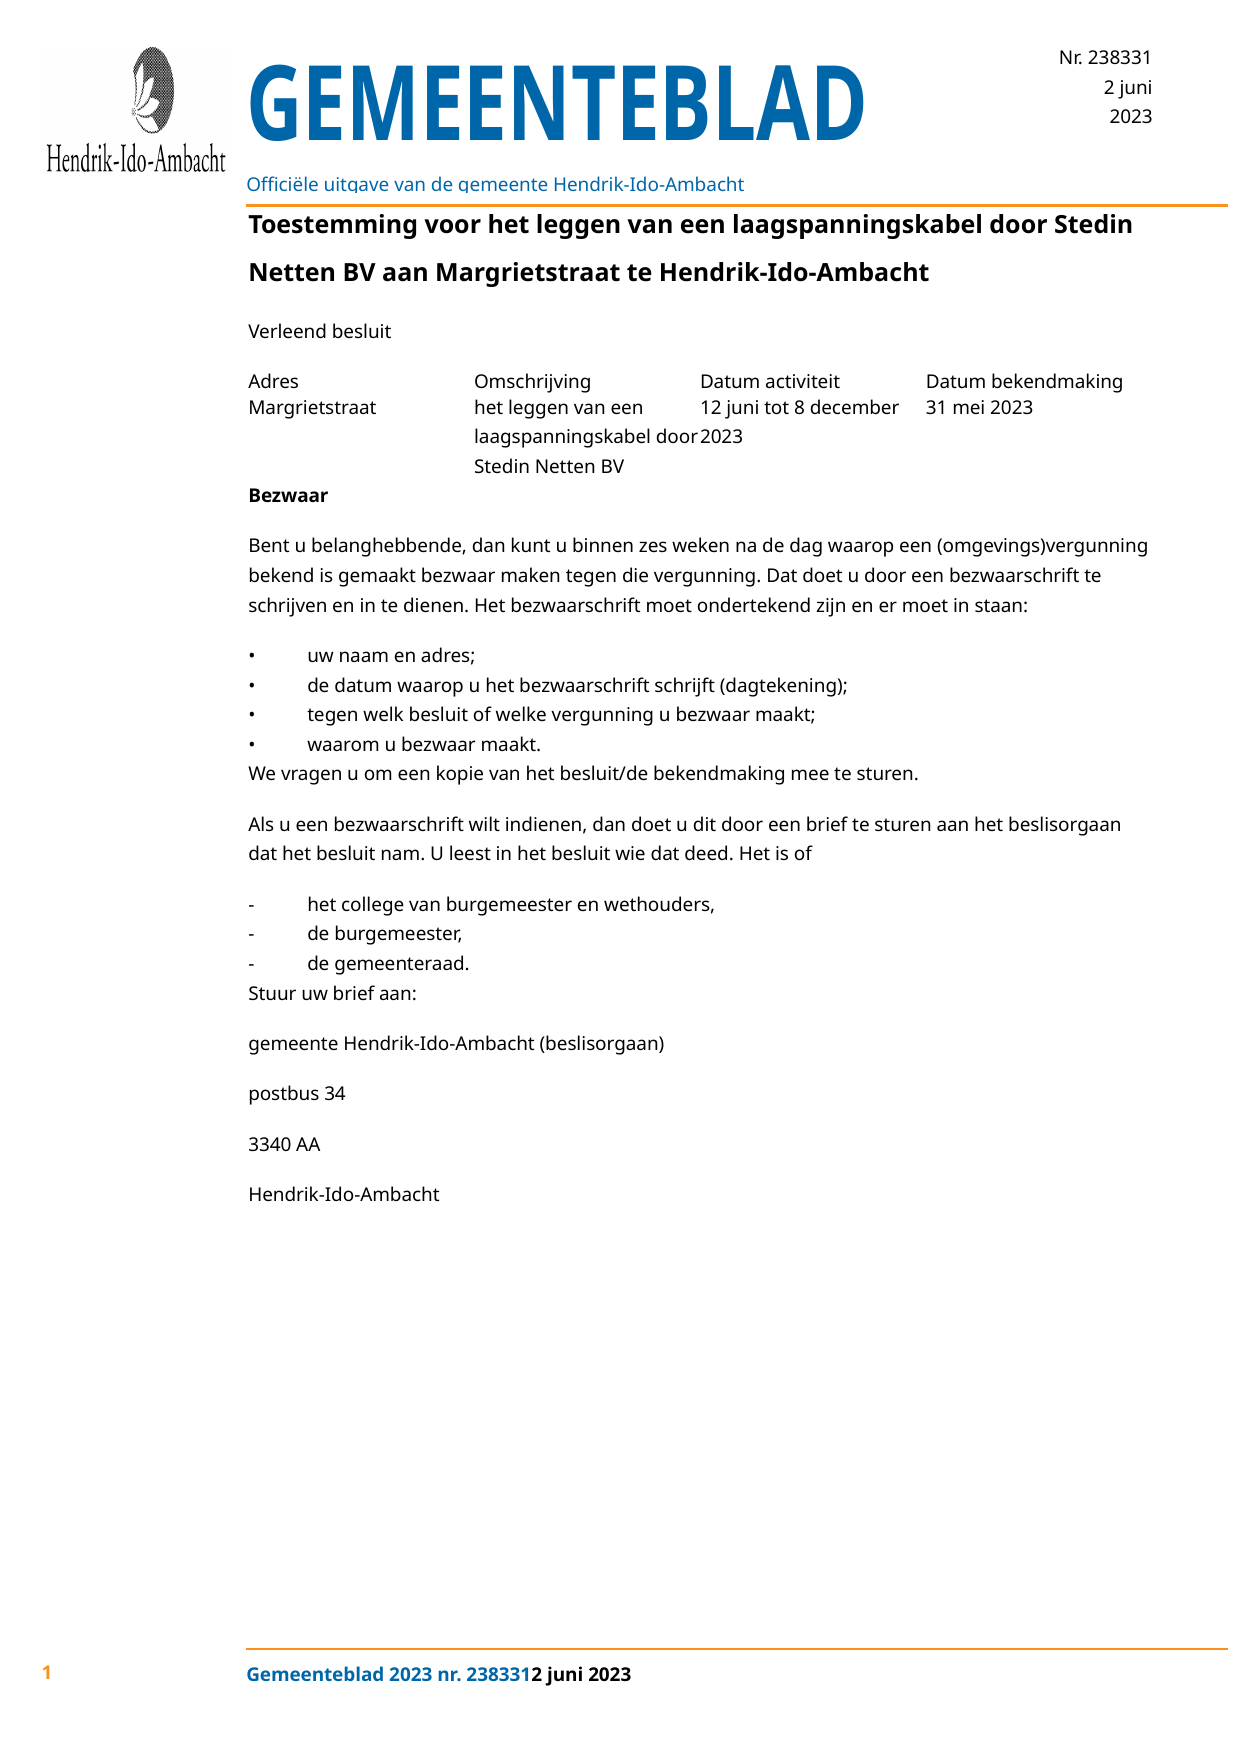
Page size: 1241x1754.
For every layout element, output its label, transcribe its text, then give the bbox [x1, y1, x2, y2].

table_cell het leggen van een laagspanningskabel door Stedin Netten BV [474, 394, 700, 479]
text We vragen u om een kopie van het besluit/de bekendmaking mee te sturen. [248, 761, 1152, 786]
table_cell Margrietstraat [248, 394, 474, 479]
text Als u een bezwaarschrift wilt indienen, dan doet u dit door een brief te sturen aan het beslisorgaan dat het besluit nam. U leest in het besluit wie dat deed. Het is of [248, 811, 1152, 866]
text Hendrik-Ido-Ambacht [248, 1181, 1152, 1207]
text 3340 AA [248, 1131, 1152, 1157]
table_header Datum activiteit [700, 369, 926, 394]
list de datum waarop u het bezwaarschrift schrijft (dagtekening); [248, 672, 1152, 698]
list het college van burgemeester en wethouders, [248, 891, 1152, 917]
text postbus 34 [248, 1081, 1152, 1106]
table_header Datum bekendmaking [926, 369, 1152, 394]
text Bezwaar [248, 482, 1152, 508]
list de burgemeester, [248, 921, 1152, 946]
table_header Adres [248, 369, 474, 394]
picture [41, 47, 231, 172]
table_cell 12 juni tot 8 december 2023 [700, 394, 926, 479]
list de gemeenteraad. [248, 950, 1152, 976]
text Verleend besluit [248, 318, 1152, 344]
list tegen welk besluit of welke vergunning u bezwaar maakt; [248, 701, 1152, 727]
list waarom u bezwaar maakt. [248, 731, 1152, 757]
table_cell 31 mei 2023 [926, 394, 1152, 479]
text Toestemming voor het leggen van een laagspanningskabel door Stedin Netten BV aan Margrietstraat te Hendrik-Ido-Ambacht [248, 207, 1152, 288]
text Stuur uw brief aan: [248, 980, 1152, 1006]
list uw naam en adres; [248, 642, 1152, 668]
table_header Omschrijving [474, 369, 700, 394]
text Bent u belanghebbende, dan kunt u binnen zes weken na de dag waarop een (omgevings)vergunning bekend is gemaakt bezwaar maken tegen die vergunning. Dat doet u door een bezwaarschrift te schrijven en in te dienen. Het bezwaarschrift moet ondertekend zijn en er moet in staan: [248, 533, 1152, 618]
text gemeente Hendrik-Ido-Ambacht (beslisorgaan) [248, 1030, 1152, 1056]
